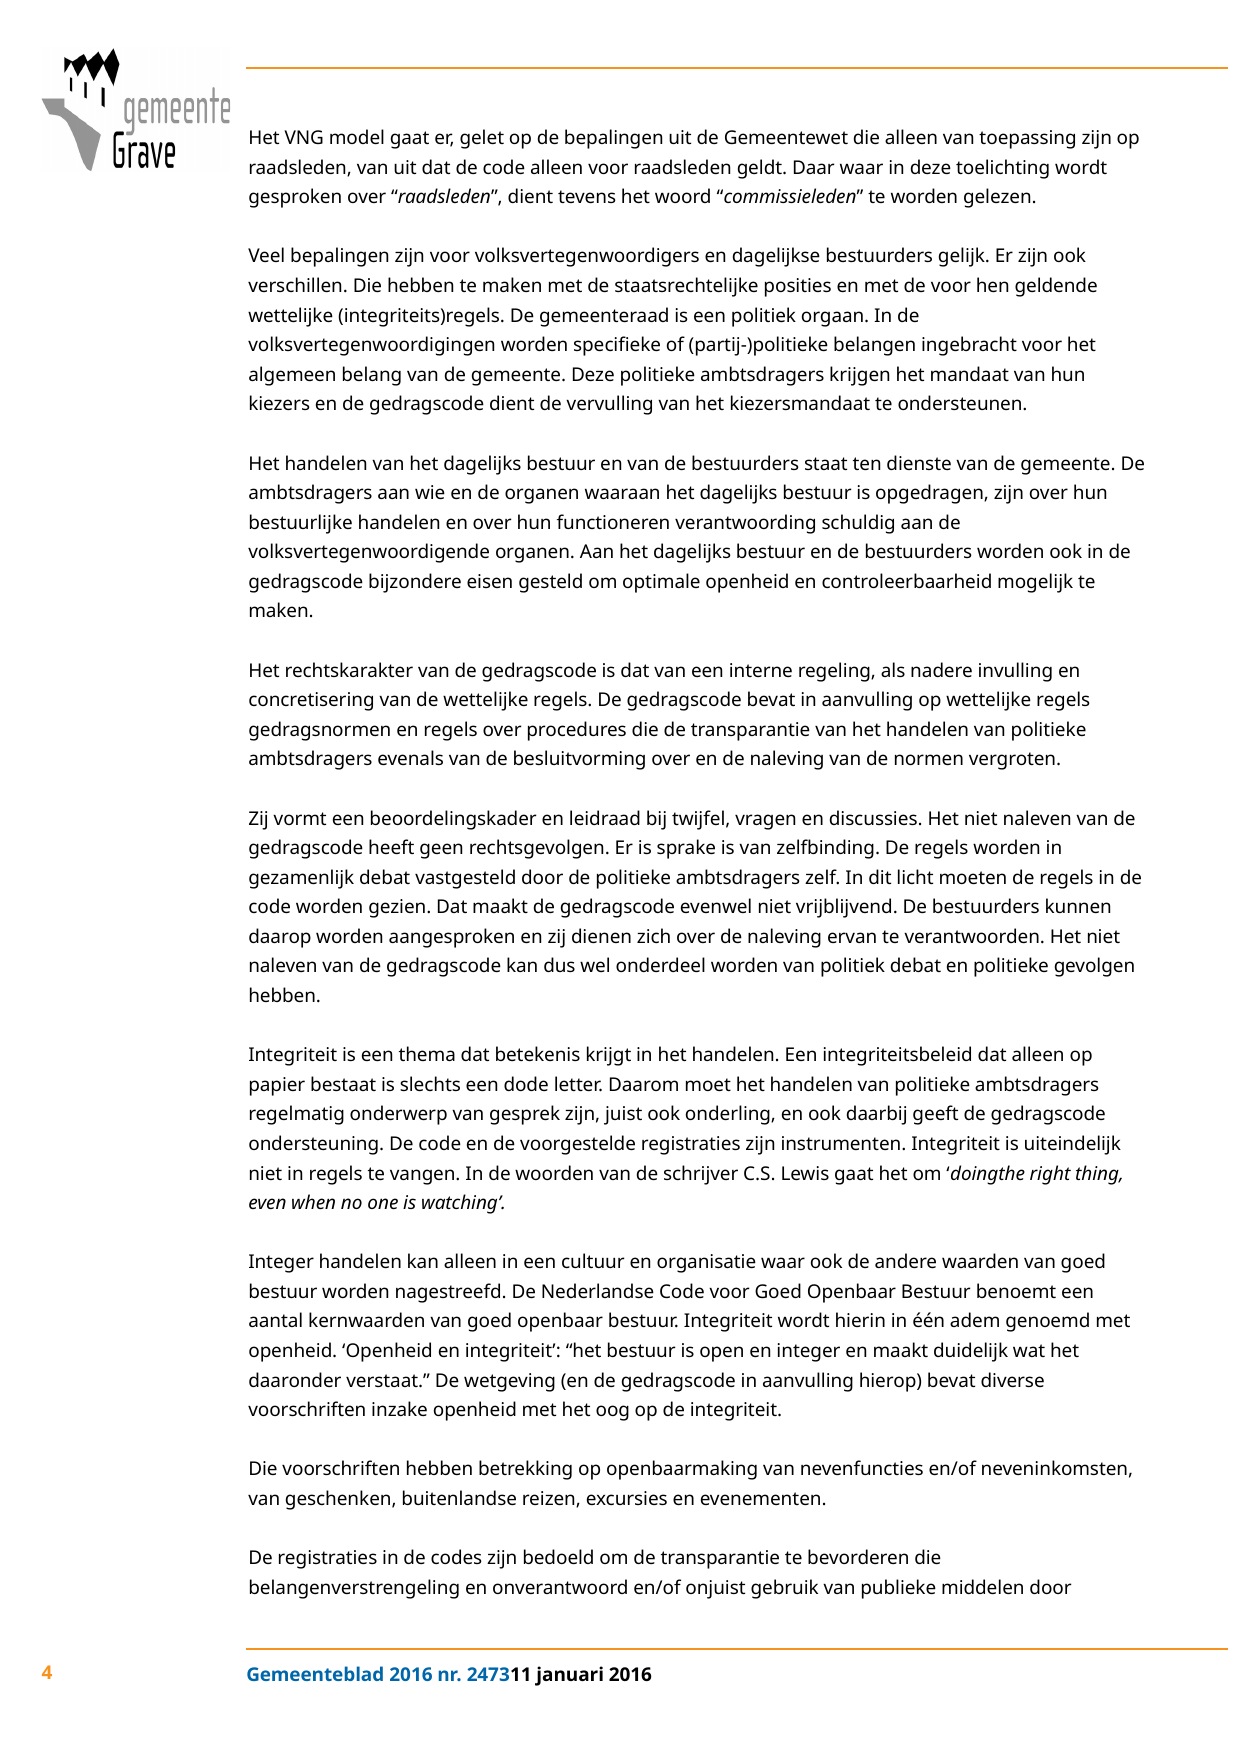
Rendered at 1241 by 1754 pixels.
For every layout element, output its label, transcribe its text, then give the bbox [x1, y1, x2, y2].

text Zij vormt een beoordelingskader en leidraad bij twijfel, vragen en discussies. Het niet naleven van de gedragscode heeft geen rechtsgevolgen. Er is sprake is van zelfbinding. De regels worden in gezamenlijk debat vastgesteld door de politieke ambtsdragers zelf. In dit licht moeten de regels in de code worden gezien. Dat maakt de gedragscode evenwel niet vrijblijvend. De bestuurders kunnen daarop worden aangesproken en zij dienen zich over de naleving ervan te verantwoorden. Het niet naleven van de gedragscode kan dus wel onderdeel worden van politiek debat en politieke gevolgen hebben. [248, 805, 1152, 1008]
text Het VNG model gaat er, gelet op de bepalingen uit de Gemeentewet die alleen van toepassing zijn op raadsleden, van uit dat de code alleen voor raadsleden geldt. Daar waar in deze toelichting wordt gesproken over “raadsleden”, dient tevens het woord “commissieleden” te worden gelezen. [248, 124, 1152, 209]
picture [41, 47, 231, 172]
text De registraties in de codes zijn bedoeld om de transparantie te bevorderen die belangenverstrengeling en onverantwoord en/of onjuist gebruik van publieke middelen door [248, 1544, 1152, 1600]
text Het handelen van het dagelijks bestuur en van de bestuurders staat ten dienste van de gemeente. De ambtsdragers aan wie en de organen waaraan het dagelijks bestuur is opgedragen, zijn over hun bestuurlijke handelen en over hun functioneren verantwoording schuldig aan de volksvertegenwoordigende organen. Aan het dagelijks bestuur en de bestuurders worden ook in de gedragscode bijzondere eisen gesteld om optimale openheid en controleerbaarheid mogelijk te maken. [248, 450, 1152, 623]
text Die voorschriften hebben betrekking op openbaarmaking van nevenfuncties en/of neveninkomsten, van geschenken, buitenlandse reizen, excursies en evenementen. [248, 1456, 1152, 1511]
text Het rechtskarakter van de gedragscode is dat van een interne regeling, als nadere invulling en concretisering van de wettelijke regels. De gedragscode bevat in aanvulling op wettelijke regels gedragsnormen en regels over procedures die de transparantie van het handelen van politieke ambtsdragers evenals van de besluitvorming over en de naleving van de normen vergroten. [248, 657, 1152, 771]
text Integriteit is een thema dat betekenis krijgt in het handelen. Een integriteitsbeleid dat alleen op papier bestaat is slechts een dode letter. Daarom moet het handelen van politieke ambtsdragers regelmatig onderwerp van gesprek zijn, juist ook onderling, en ook daarbij geeft de gedragscode ondersteuning. De code en de voorgestelde registraties zijn instrumenten. Integriteit is uiteindelijk niet in regels te vangen. In de woorden van de schrijver C.S. Lewis gaat het om ‘doingthe right thing, even when no one is watching’. [248, 1041, 1152, 1215]
text Veel bepalingen zijn voor volksvertegenwoordigers en dagelijkse bestuurders gelijk. Er zijn ook verschillen. Die hebben te maken met de staatsrechtelijke posities en met de voor hen geldende wettelijke (integriteits)regels. De gemeenteraad is een politiek orgaan. In de volksvertegenwoordigingen worden specifieke of (partij-)politieke belangen ingebracht voor het algemeen belang van de gemeente. Deze politieke ambtsdragers krijgen het mandaat van hun kiezers en de gedragscode dient de vervulling van het kiezersmandaat te ondersteunen. [248, 243, 1152, 416]
text Integer handelen kan alleen in een cultuur en organisatie waar ook de andere waarden van goed bestuur worden nagestreefd. De Nederlandse Code voor Goed Openbaar Bestuur benoemt een aantal kernwaarden van goed openbaar bestuur. Integriteit wordt hierin in één adem genoemd met openheid. ‘Openheid en integriteit’: “het bestuur is open en integer en maakt duidelijk wat het daaronder verstaat.” De wetgeving (en de gedragscode in aanvulling hierop) bevat diverse voorschriften inzake openheid met het oog op de integriteit. [248, 1248, 1152, 1422]
